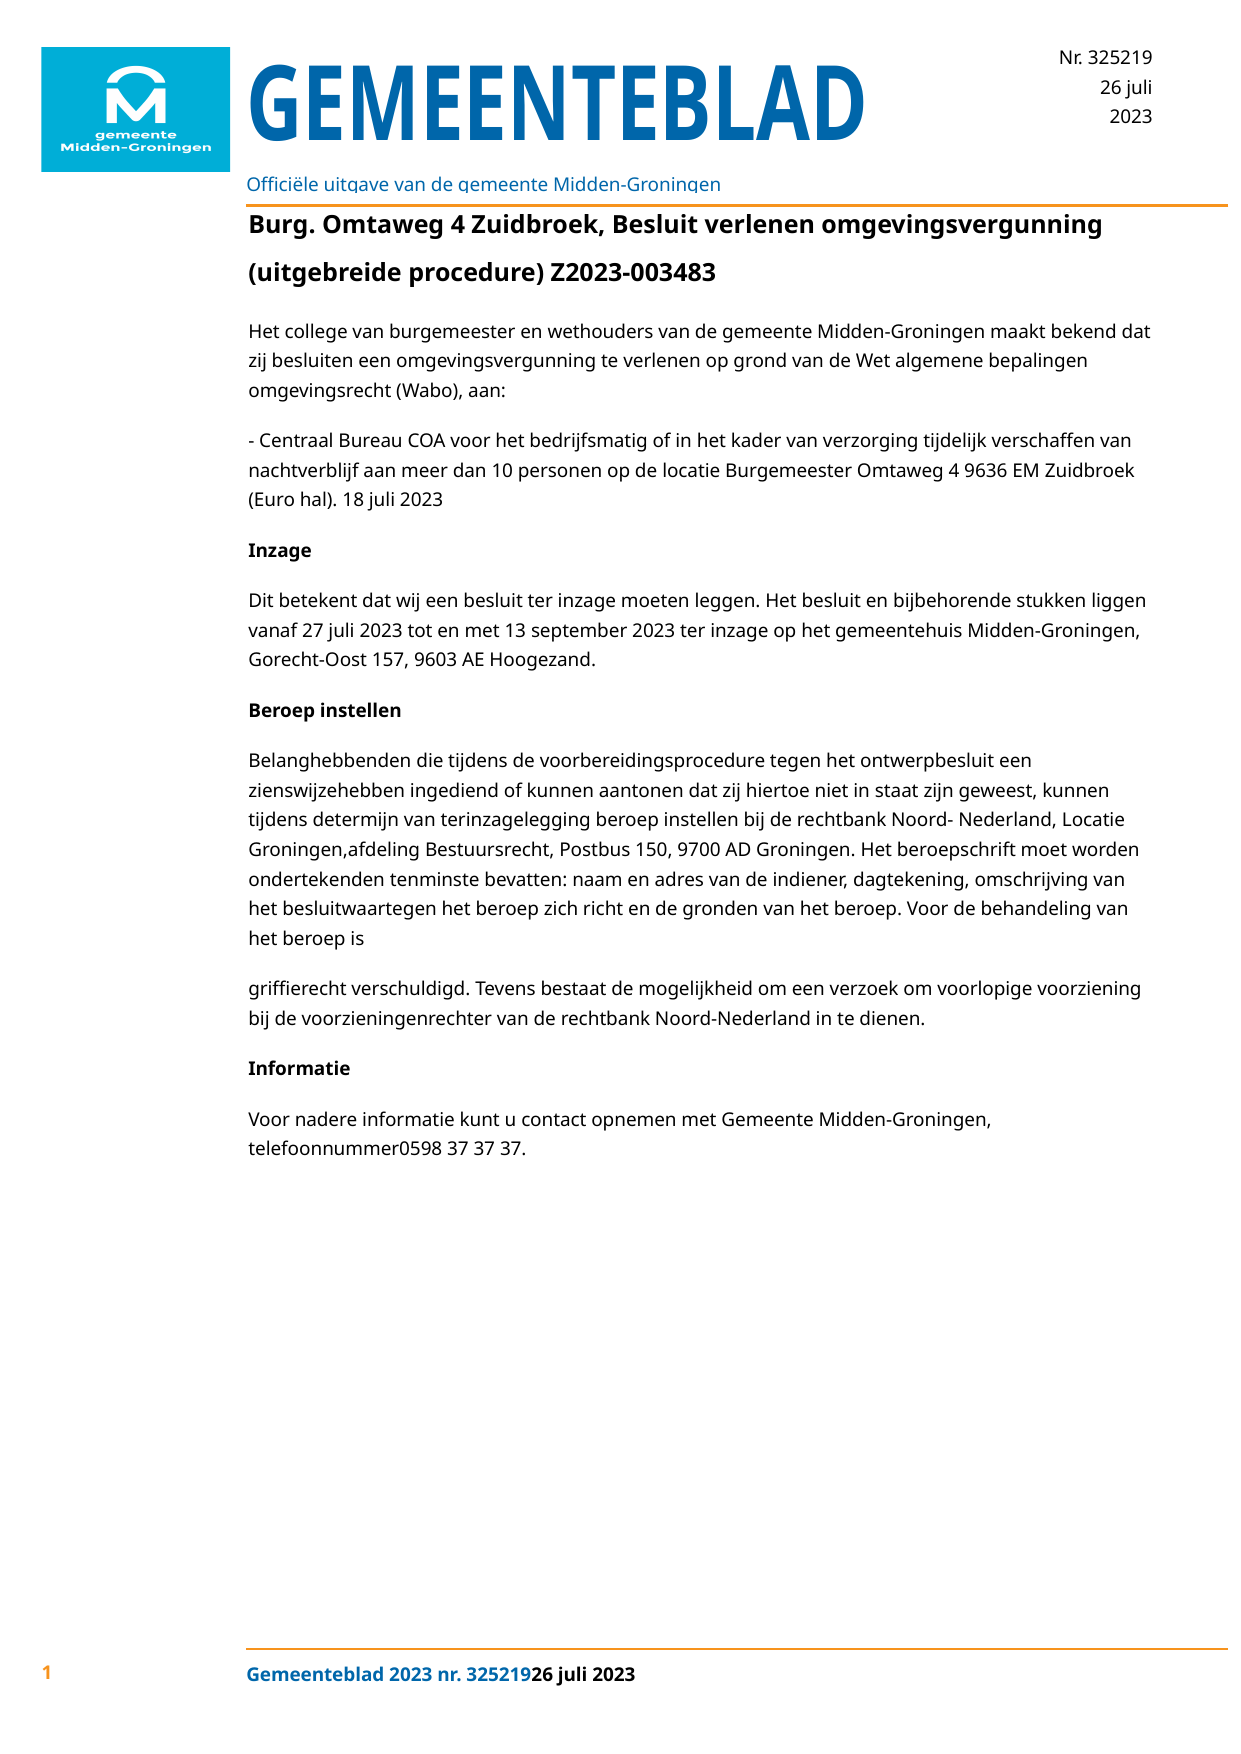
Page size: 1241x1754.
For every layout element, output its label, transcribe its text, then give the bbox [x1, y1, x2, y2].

text Belanghebbenden die tijdens de voorbereidingsprocedure tegen het ontwerpbesluit een zienswijzehebben ingediend of kunnen aantonen dat zij hiertoe niet in staat zijn geweest, kunnen tijdens determijn van terinzagelegging beroep instellen bij de rechtbank Noord- Nederland, Locatie Groningen,afdeling Bestuursrecht, Postbus 150, 9700 AD Groningen. Het beroepschrift moet worden ondertekenden tenminste bevatten: naam en adres van de indiener, dagtekening, omschrijving van het besluitwaartegen het beroep zich richt en de gronden van het beroep. Voor de behandeling van het beroep is [248, 747, 1152, 951]
text griffierecht verschuldigd. Tevens bestaat de mogelijkheid om een verzoek om voorlopige voorziening bij de voorzieningenrechter van de rechtbank Noord-Nederland in te dienen. [248, 975, 1152, 1031]
text Het college van burgemeester en wethouders van de gemeente Midden-Groningen maakt bekend dat zij besluiten een omgevingsvergunning te verlenen op grond van de Wet algemene bepalingen omgevingsrecht (Wabo), aan: [248, 318, 1152, 403]
text Voor nadere informatie kunt u contact opnemen met Gemeente Midden-Groningen, telefoonnummer0598 37 37 37. [248, 1106, 1152, 1161]
text Informatie [248, 1055, 1152, 1081]
picture [184, 146, 190, 153]
text - Centraal Bureau COA voor het bedrijfsmatig of in het kader van verzorging tijdelijk verschaffen van nachtverblijf aan meer dan 10 personen op de locatie Burgemeester Omtaweg 4 9636 EM Zuidbroek (Euro hal). 18 juli 2023 [248, 427, 1152, 512]
text Beroep instellen [248, 697, 1152, 723]
text Inzage [248, 537, 1152, 563]
text Dit betekent dat wij een besluit ter inzage moeten leggen. Het besluit en bijbehorende stukken liggen vanaf 27 juli 2023 tot en met 13 september 2023 ter inzage op het gemeentehuis Midden-Groningen, Gorecht-Oost 157, 9603 AE Hoogezand. [248, 587, 1152, 672]
picture [107, 89, 165, 122]
picture [108, 66, 164, 82]
text Burg. Omtaweg 4 Zuidbroek, Besluit verlenen omgevingsvergunning (uitgebreide procedure) Z2023-003483 [248, 207, 1152, 288]
